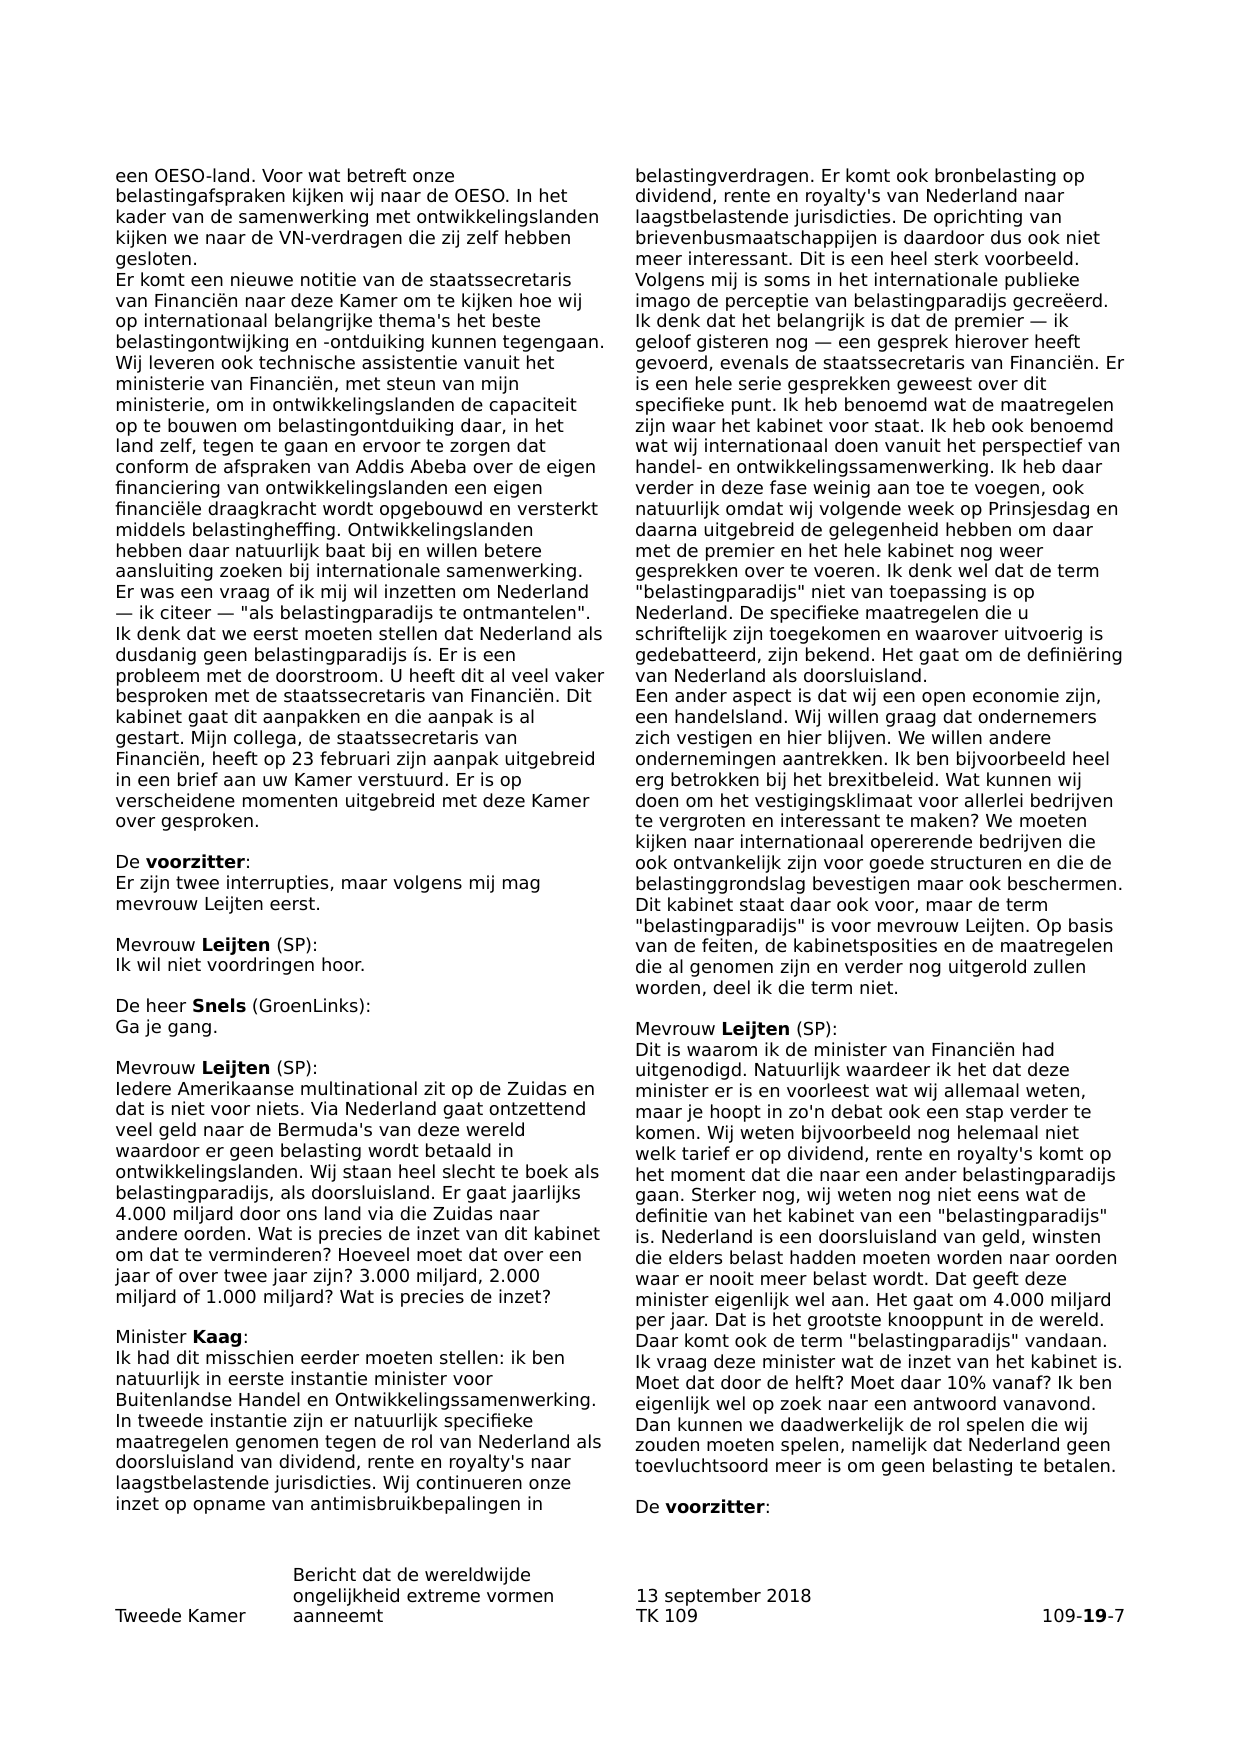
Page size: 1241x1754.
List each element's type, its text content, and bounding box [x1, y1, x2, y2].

text Een ander aspect is dat wij een open economie zijn, een handelsland. Wij willen graag dat ondernemers zich vestigen en hier blijven. We willen andere ondernemingen aantrekken. Ik ben bijvoorbeeld heel erg betrokken bij het brexitbeleid. Wat kunnen wij doen om het vestigingsklimaat voor allerlei bedrijven te vergroten en interessant te maken? We moeten kijken naar internationaal opererende bedrijven die ook ontvankelijk zijn voor goede structuren en die de belastinggrondslag bevestigen maar ook beschermen. Dit kabinet staat daar ook voor, maar de term "belastingparadijs" is voor mevrouw Leijten. Op basis van de feiten, de kabinetsposities en de maatregelen die al genomen zijn en verder nog uitgerold zullen worden, deel ik die term niet. [635, 686, 1125, 999]
text Mevrouw Leijten (SP): [115, 934, 605, 955]
text De heer Snels (GroenLinks): [115, 996, 605, 1017]
text De voorzitter: [635, 1497, 1125, 1518]
text Volgens mij is soms in het internationale publieke imago de perceptie van belastingparadijs gecreëerd. Ik denk dat het belangrijk is dat de premier — ik geloof gisteren nog — een gesprek hierover heeft gevoerd, evenals de staatssecretaris van Financiën. Er is een hele serie gesprekken geweest over dit specifieke punt. Ik heb benoemd wat de maatregelen zijn waar het kabinet voor staat. Ik heb ook benoemd wat wij internationaal doen vanuit het perspectief van handel- en ontwikkelingssamenwerking. Ik heb daar verder in deze fase weinig aan toe te voegen, ook natuurlijk omdat wij volgende week op Prinsjesdag en daarna uitgebreid de gelegenheid hebben om daar met de premier en het hele kabinet nog weer gesprekken over te voeren. Ik denk wel dat de term "belastingparadijs" niet van toepassing is op Nederland. De specifieke maatregelen die u schriftelijk zijn toegekomen en waarover uitvoerig is gedebatteerd, zijn bekend. Het gaat om de definiëring van Nederland als doorsluisland. [635, 269, 1125, 686]
text Ik had dit misschien eerder moeten stellen: ik ben natuurlijk in eerste instantie minister voor Buitenlandse Handel en Ontwikkelingssamenwerking. In tweede instantie zijn er natuurlijk specifieke maatregelen genomen tegen de rol van Nederland als doorsluisland van dividend, rente en royalty's naar laagstbelastende jurisdicties. Wij continueren onze inzet op opname van antimisbruikbepalingen in [115, 1348, 605, 1515]
text Ga je gang. [115, 1017, 605, 1037]
text Mevrouw Leijten (SP): [635, 1019, 1125, 1039]
text De voorzitter: [115, 852, 605, 873]
text Minister Kaag: [115, 1327, 605, 1348]
text Er komt een nieuwe notitie van de staatssecretaris van Financiën naar deze Kamer om te kijken hoe wij op internationaal belangrijke thema's het beste belastingontwijking en -ontduiking kunnen tegengaan. Wij leveren ook technische assistentie vanuit het ministerie van Financiën, met steun van mijn ministerie, om in ontwikkelingslanden de capaciteit op te bouwen om belastingontduiking daar, in het land zelf, tegen te gaan en ervoor te zorgen dat conform de afspraken van Addis Abeba over de eigen financiering van ontwikkelingslanden een eigen financiële draagkracht wordt opgebouwd en versterkt middels belastingheffing. Ontwikkelingslanden hebben daar natuurlijk baat bij en willen betere aansluiting zoeken bij internationale samenwerking. [115, 269, 605, 582]
text belastingverdragen. Er komt ook bronbelasting op dividend, rente en royalty's van Nederland naar laagstbelastende jurisdicties. De oprichting van brievenbusmaatschappijen is daardoor dus ook niet meer interessant. Dit is een heel sterk voorbeeld. [635, 165, 1125, 269]
text Mevrouw Leijten (SP): [115, 1057, 605, 1078]
text Er was een vraag of ik mij wil inzetten om Nederland — ik citeer — "als belastingparadijs te ontmantelen". Ik denk dat we eerst moeten stellen dat Nederland als dusdanig geen belastingparadijs ís. Er is een probleem met de doorstroom. U heeft dit al veel vaker besproken met de staatssecretaris van Financiën. Dit kabinet gaat dit aanpakken en die aanpak is al gestart. Mijn collega, de staatssecretaris van Financiën, heeft op 23 februari zijn aanpak uitgebreid in een brief aan uw Kamer verstuurd. Er is op verscheidene momenten uitgebreid met deze Kamer over gesproken. [115, 582, 605, 832]
text Er zijn twee interrupties, maar volgens mij mag mevrouw Leijten eerst. [115, 873, 605, 914]
text Ik wil niet voordringen hoor. [115, 955, 605, 976]
text Iedere Amerikaanse multinational zit op de Zuidas en dat is niet voor niets. Via Nederland gaat ontzettend veel geld naar de Bermuda's van deze wereld waardoor er geen belasting wordt betaald in ontwikkelingslanden. Wij staan heel slecht te boek als belastingparadijs, als doorsluisland. Er gaat jaarlijks 4.000 miljard door ons land via die Zuidas naar andere oorden. Wat is precies de inzet van dit kabinet om dat te verminderen? Hoeveel moet dat over een jaar of over twee jaar zijn? 3.000 miljard, 2.000 miljard of 1.000 miljard? Wat is precies de inzet? [115, 1078, 605, 1307]
text een OESO-land. Voor wat betreft onze belastingafspraken kijken wij naar de OESO. In het kader van de samenwerking met ontwikkelingslanden kijken we naar de VN-verdragen die zij zelf hebben gesloten. [115, 165, 605, 269]
text Dit is waarom ik de minister van Financiën had uitgenodigd. Natuurlijk waardeer ik het dat deze minister er is en voorleest wat wij allemaal weten, maar je hoopt in zo'n debat ook een stap verder te komen. Wij weten bijvoorbeeld nog helemaal niet welk tarief er op dividend, rente en royalty's komt op het moment dat die naar een ander belastingparadijs gaan. Sterker nog, wij weten nog niet eens wat de definitie van het kabinet van een "belastingparadijs" is. Nederland is een doorsluisland van geld, winsten die elders belast hadden moeten worden naar oorden waar er nooit meer belast wordt. Dat geeft deze minister eigenlijk wel aan. Het gaat om 4.000 miljard per jaar. Dat is het grootste knooppunt in de wereld. Daar komt ook de term "belastingparadijs" vandaan. Ik vraag deze minister wat de inzet van het kabinet is. Moet dat door de helft? Moet daar 10% vanaf? Ik ben eigenlijk wel op zoek naar een antwoord vanavond. Dan kunnen we daadwerkelijk de rol spelen die wij zouden moeten spelen, namelijk dat Nederland geen toevluchtsoord meer is om geen belasting te betalen. [635, 1039, 1125, 1477]
